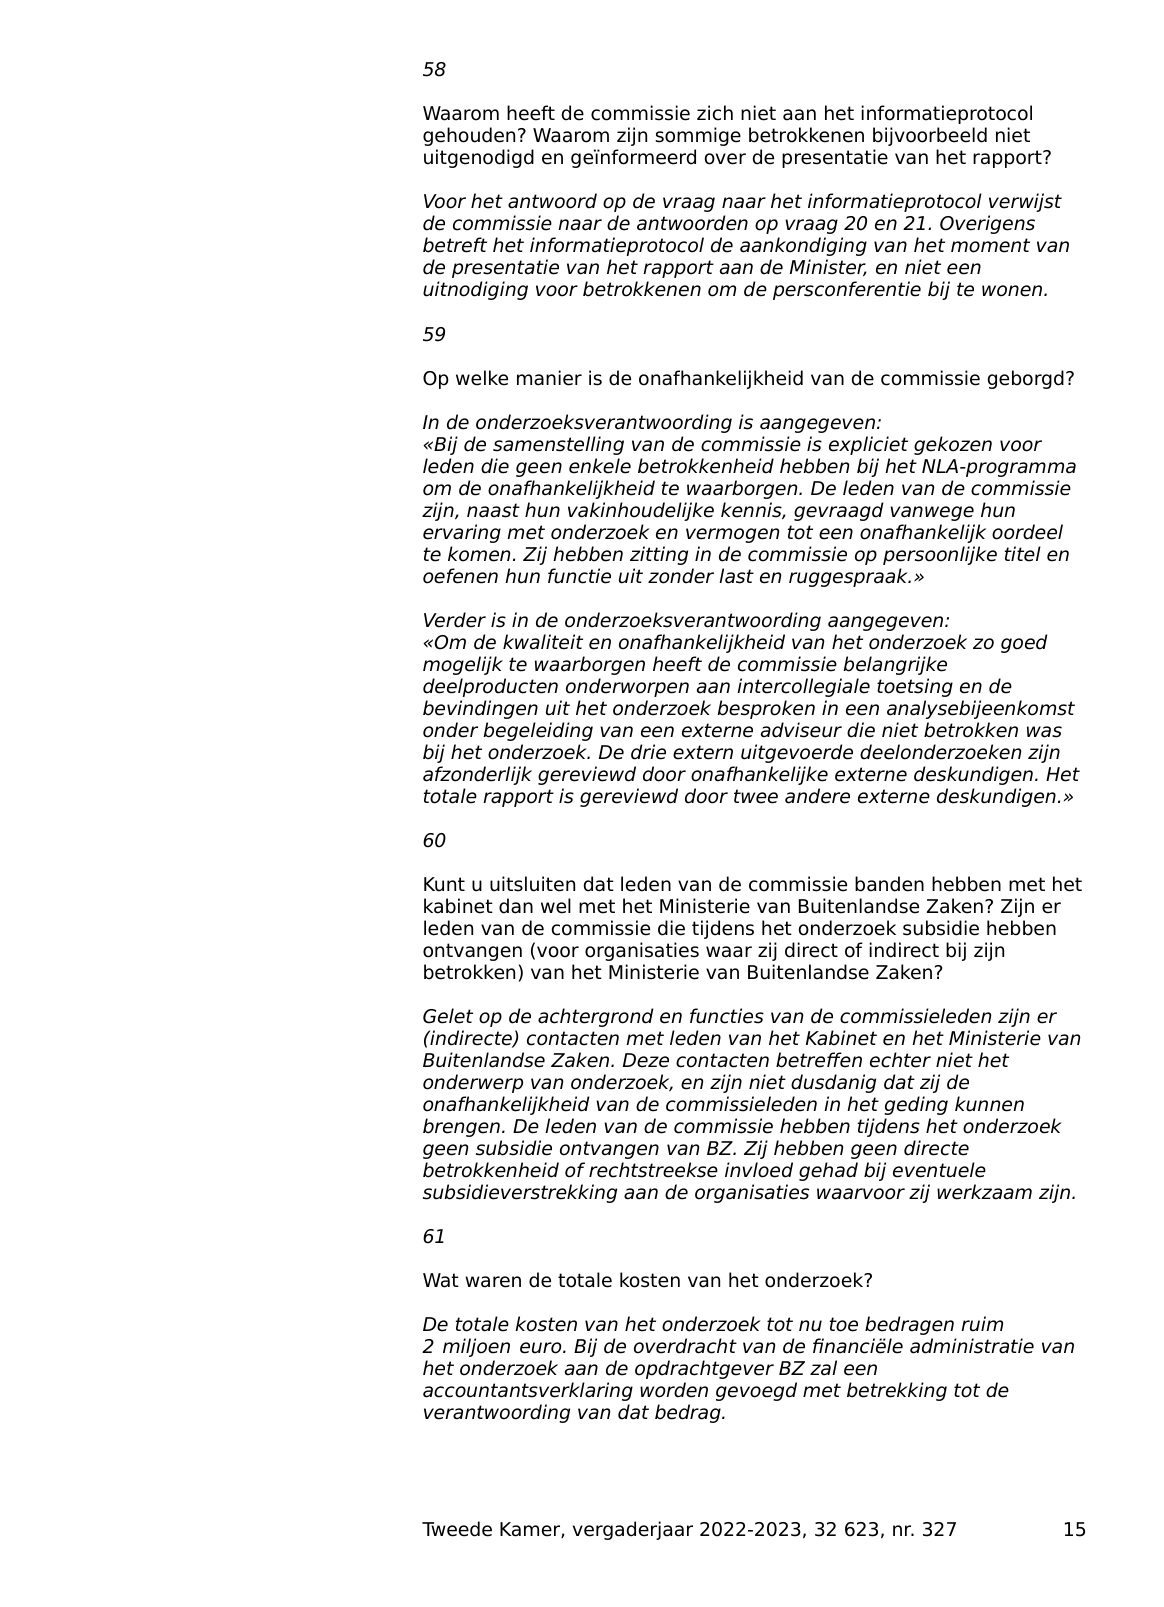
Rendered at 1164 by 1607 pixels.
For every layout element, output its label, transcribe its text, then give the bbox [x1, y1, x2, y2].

text Kunt u uitsluiten dat leden van de commissie banden hebben met het kabinet dan wel met het Ministerie van Buitenlandse Zaken? Zijn er leden van de commissie die tijdens het onderzoek subsidie hebben ontvangen (voor organisaties waar zij direct of indirect bij zijn betrokken) van het Ministerie van Buitenlandse Zaken? [422, 874, 1087, 984]
subtitle 59 [422, 323, 1087, 345]
subtitle 61 [422, 1226, 1087, 1248]
text Verder is in de onderzoeksverantwoording aangegeven: [422, 610, 1087, 632]
text Waarom heeft de commissie zich niet aan het informatieprotocol gehouden? Waarom zijn sommige betrokkenen bijvoorbeeld niet uitgenodigd en geïnformeerd over de presentatie van het rapport? [422, 103, 1087, 169]
text Voor het antwoord op de vraag naar het informatieprotocol verwijst de commissie naar de antwoorden op vraag 20 en 21. Overigens betreft het informatieprotocol de aankondiging van het moment van de presentatie van het rapport aan de Minister, en niet een uitnodiging voor betrokkenen om de persconferentie bij te wonen. [422, 191, 1087, 301]
subtitle 60 [422, 830, 1087, 852]
text In de onderzoeksverantwoording is aangegeven: [422, 412, 1087, 434]
subtitle 58 [422, 59, 1087, 81]
text Op welke manier is de onafhankelijkheid van de commissie geborgd? [422, 368, 1087, 389]
text «Om de kwaliteit en onafhankelijkheid van het onderzoek zo goed mogelijk te waarborgen heeft de commissie belangrijke deelproducten onderworpen aan intercollegiale toetsing en de bevindingen uit het onderzoek besproken in een analysebijeenkomst onder begeleiding van een externe adviseur die niet betrokken was bij het onderzoek. De drie extern uitgevoerde deelonderzoeken zijn afzonderlijk gereviewd door onafhankelijke externe deskundigen. Het totale rapport is gereviewd door twee andere externe deskundigen.» [422, 632, 1087, 808]
text «Bij de samenstelling van de commissie is expliciet gekozen voor leden die geen enkele betrokkenheid hebben bij het NLA-programma om de onafhankelijkheid te waarborgen. De leden van de commissie zijn, naast hun vakinhoudelijke kennis, gevraagd vanwege hun ervaring met onderzoek en vermogen tot een onafhankelijk oordeel te komen. Zij hebben zitting in de commissie op persoonlijke titel en oefenen hun functie uit zonder last en ruggespraak.» [422, 434, 1087, 588]
text Wat waren de totale kosten van het onderzoek? [422, 1270, 1087, 1292]
text Gelet op de achtergrond en functies van de commissieleden zijn er (indirecte) contacten met leden van het Kabinet en het Ministerie van Buitenlandse Zaken. Deze contacten betreffen echter niet het onderwerp van onderzoek, en zijn niet dusdanig dat zij de onafhankelijkheid van de commissieleden in het geding kunnen brengen. De leden van de commissie hebben tijdens het onderzoek geen subsidie ontvangen van BZ. Zij hebben geen directe betrokkenheid of rechtstreekse invloed gehad bij eventuele subsidieverstrekking aan de organisaties waarvoor zij werkzaam zijn. [422, 1006, 1087, 1204]
text De totale kosten van het onderzoek tot nu toe bedragen ruim 2 miljoen euro. Bij de overdracht van de financiële administratie van het onderzoek aan de opdrachtgever BZ zal een accountantsverklaring worden gevoegd met betrekking tot de verantwoording van dat bedrag. [422, 1314, 1087, 1424]
